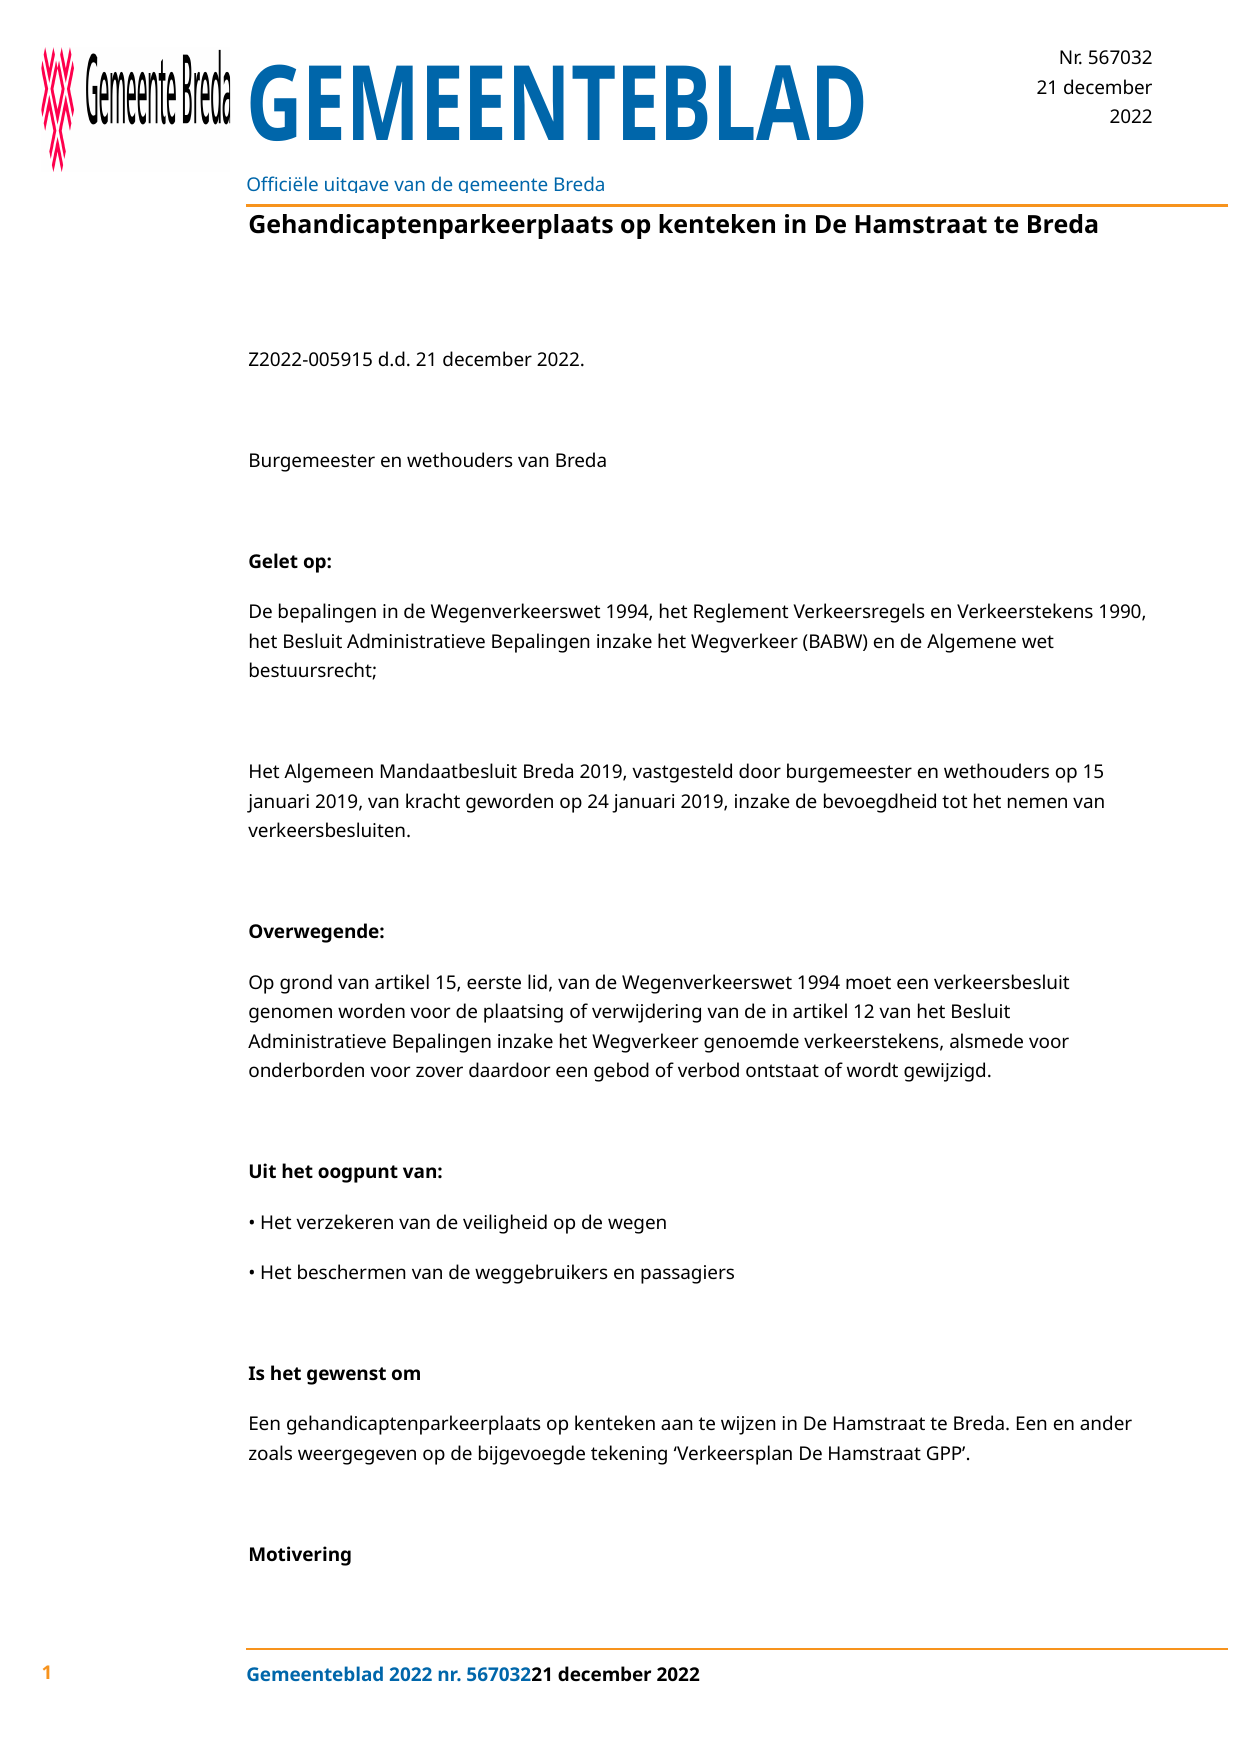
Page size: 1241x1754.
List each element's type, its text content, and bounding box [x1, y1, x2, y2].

text • Het verzekeren van de veiligheid op de wegen [248, 1209, 1152, 1235]
text Is het gewenst om [248, 1360, 1152, 1386]
text Gehandicaptenparkeerplaats op kenteken in De Hamstraat te Breda [248, 207, 1152, 241]
text Het Algemeen Mandaatbesluit Breda 2019, vastgesteld door burgemeester en wethouders op 15 januari 2019, van kracht geworden op 24 januari 2019, inzake de bevoegdheid tot het nemen van verkeersbesluiten. [248, 758, 1152, 843]
text Burgemeester en wethouders van Breda [248, 447, 1152, 473]
text • Het beschermen van de weggebruikers en passagiers [248, 1259, 1152, 1285]
text Overwegende: [248, 918, 1152, 944]
text Een gehandicaptenparkeerplaats op kenteken aan te wijzen in De Hamstraat te Breda. Een en ander zoals weergegeven op de bijgevoegde tekening ‘Verkeersplan De Hamstraat GPP’. [248, 1411, 1152, 1466]
text De bepalingen in de Wegenverkeerswet 1994, het Reglement Verkeersregels en Verkeerstekens 1990, het Besluit Administratieve Bepalingen inzake het Wegverkeer (BABW) en de Algemene wet bestuursrecht; [248, 598, 1152, 683]
text Motivering [248, 1541, 1152, 1567]
text Uit het oogpunt van: [248, 1158, 1152, 1184]
text Op grond van artikel 15, eerste lid, van de Wegenverkeerswet 1994 moet een verkeersbesluit genomen worden voor de plaatsing of verwijdering van de in artikel 12 van het Besluit Administratieve Bepalingen inzake het Wegverkeer genoemde verkeerstekens, alsmede voor onderborden voor zover daardoor een gebod of verbod ontstaat of wordt gewijzigd. [248, 969, 1152, 1083]
text Z2022-005915 d.d. 21 december 2022. [248, 346, 1152, 372]
picture [41, 47, 231, 172]
text Gelet op: [248, 548, 1152, 574]
